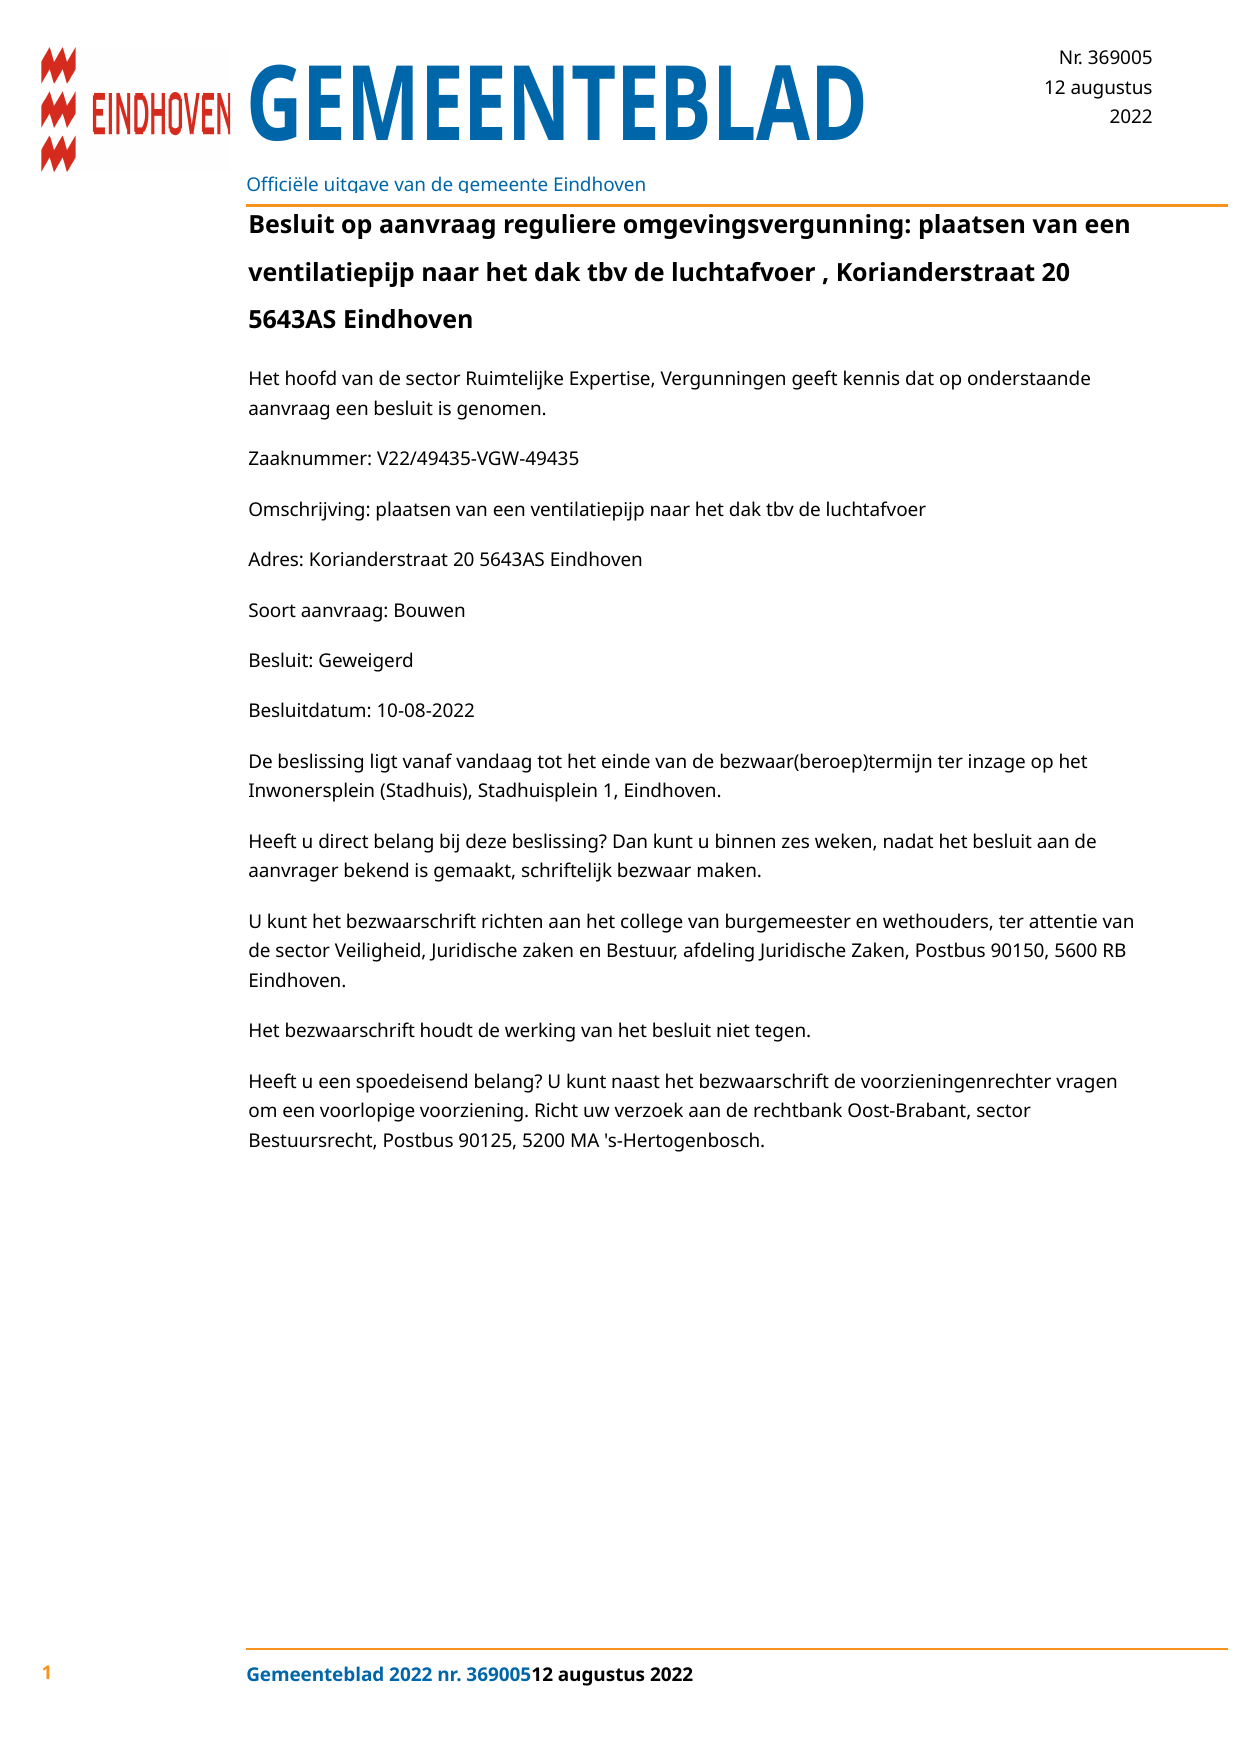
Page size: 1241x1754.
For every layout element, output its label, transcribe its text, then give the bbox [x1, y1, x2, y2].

picture [41, 47, 231, 172]
text Besluit: Geweigerd [248, 647, 1152, 673]
text De beslissing ligt vanaf vandaag tot het einde van de bezwaar(beroep)termijn ter inzage op het Inwonersplein (Stadhuis), Stadhuisplein 1, Eindhoven. [248, 748, 1152, 803]
text Adres: Korianderstraat 20 5643AS Eindhoven [248, 546, 1152, 572]
text Heeft u direct belang bij deze beslissing? Dan kunt u binnen zes weken, nadat het besluit aan de aanvrager bekend is gemaakt, schriftelijk bezwaar maken. [248, 828, 1152, 883]
text Het hoofd van de sector Ruimtelijke Expertise, Vergunningen geeft kennis dat op onderstaande aanvraag een besluit is genomen. [248, 366, 1152, 421]
text Omschrijving: plaatsen van een ventilatiepijp naar het dak tbv de luchtafvoer [248, 496, 1152, 522]
text Besluitdatum: 10-08-2022 [248, 698, 1152, 723]
text Het bezwaarschrift houdt de werking van het besluit niet tegen. [248, 1018, 1152, 1043]
text Besluit op aanvraag reguliere omgevingsvergunning: plaatsen van een ventilatiepijp naar het dak tbv de luchtafvoer , Korianderstraat 20 5643AS Eindhoven [248, 207, 1152, 336]
text U kunt het bezwaarschrift richten aan het college van burgemeester en wethouders, ter attentie van de sector Veiligheid, Juridische zaken en Bestuur, afdeling Juridische Zaken, Postbus 90150, 5600 RB Eindhoven. [248, 908, 1152, 993]
text Zaaknummer: V22/49435-VGW-49435 [248, 446, 1152, 471]
text Heeft u een spoedeisend belang? U kunt naast het bezwaarschrift de voorzieningenrechter vragen om een voorlopige voorziening. Richt uw verzoek aan de rechtbank Oost-Brabant, sector Bestuursrecht, Postbus 90125, 5200 MA 's-Hertogenbosch. [248, 1068, 1152, 1153]
text Soort aanvraag: Bouwen [248, 597, 1152, 622]
